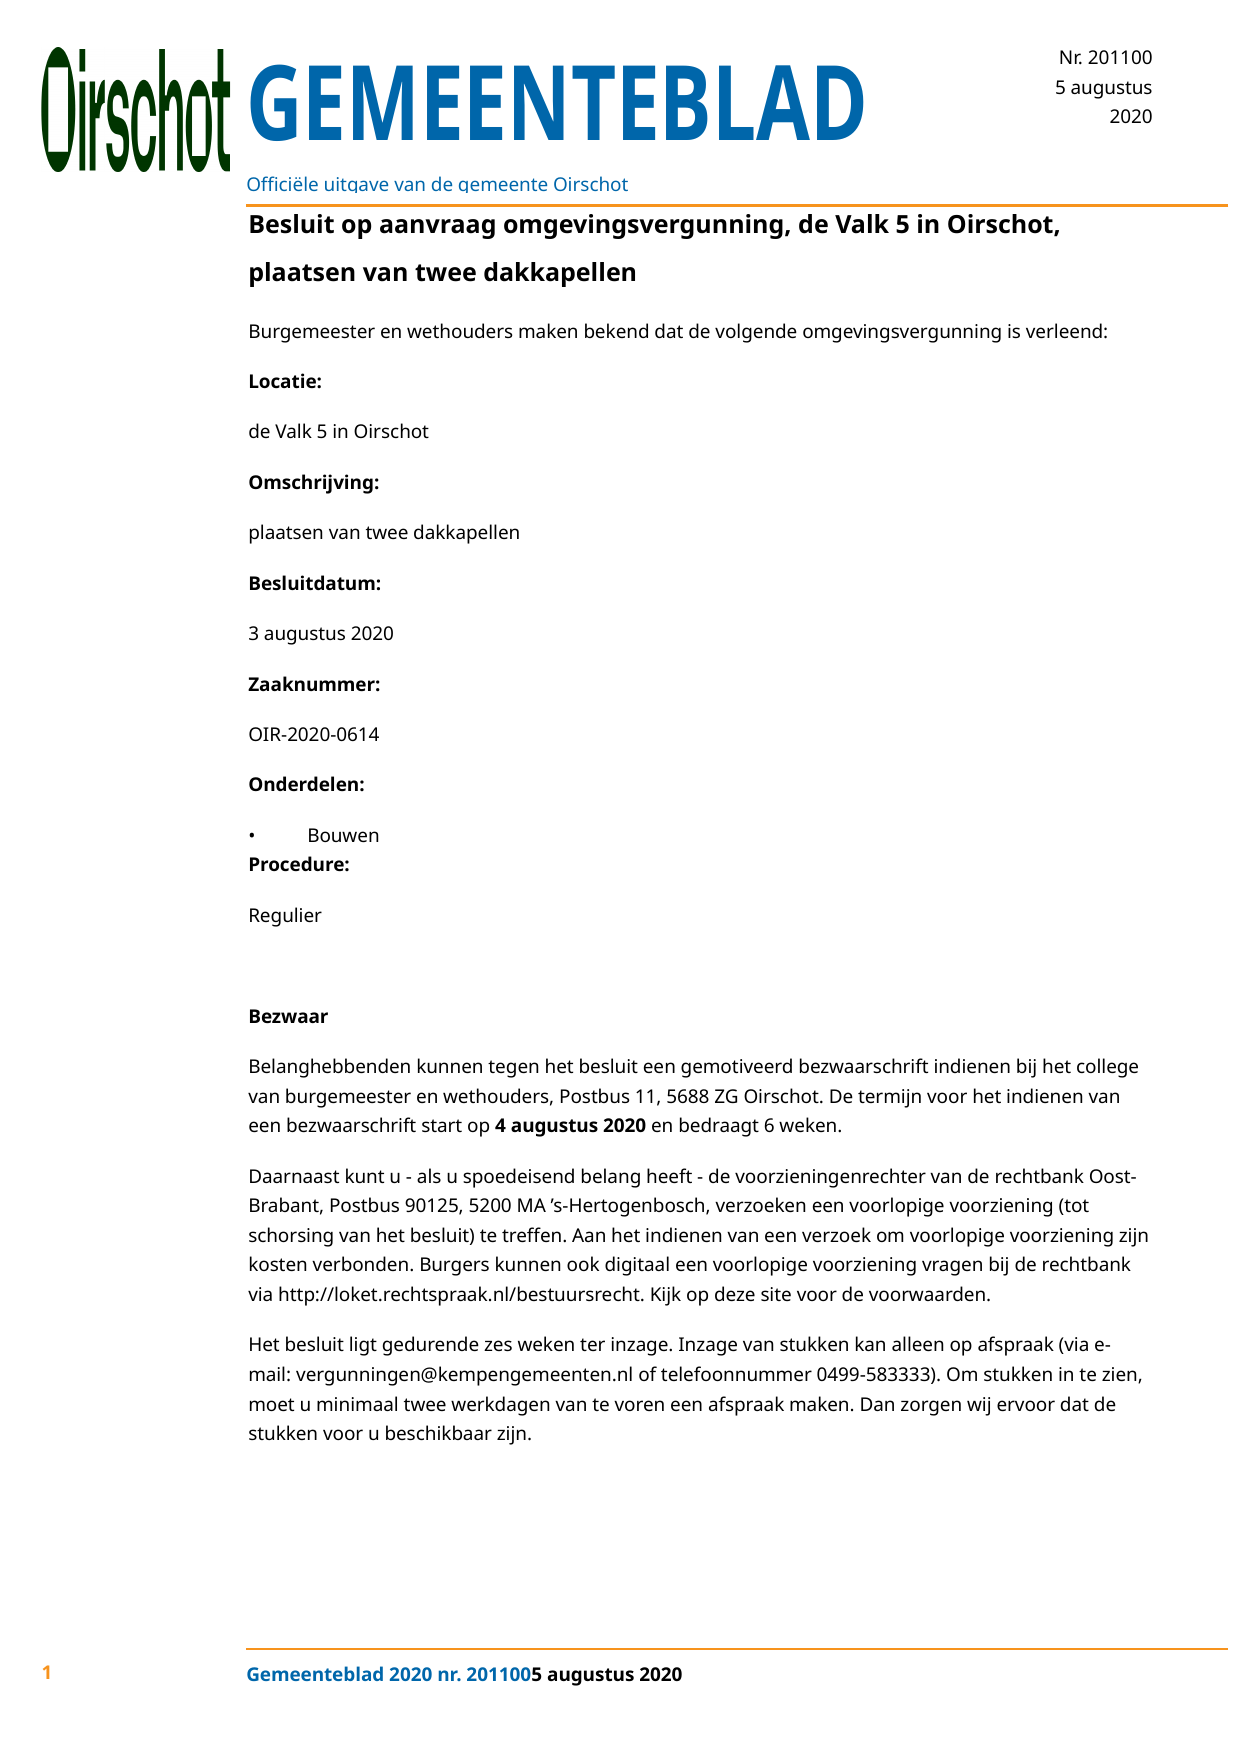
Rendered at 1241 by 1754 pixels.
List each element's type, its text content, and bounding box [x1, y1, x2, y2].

picture [41, 47, 231, 172]
text de Valk 5 in Oirschot [248, 419, 1152, 444]
text Daarnaast kunt u - als u spoedeisend belang heeft - de voorzieningenrechter van de rechtbank Oost-Brabant, Postbus 90125, 5200 MA ’s-Hertogenbosch, verzoeken een voorlopige voorziening (tot schorsing van het besluit) te treffen. Aan het indienen van een verzoek om voorlopige voorziening zijn kosten verbonden. Burgers kunnen ook digitaal een voorlopige voorziening vragen bij de rechtbank via http://loket.rechtspraak.nl/bestuursrecht. Kijk op deze site voor de voorwaarden. [248, 1163, 1152, 1307]
text Bezwaar [248, 1003, 1152, 1029]
text Procedure: [248, 852, 1152, 877]
text Zaaknummer: [248, 671, 1152, 697]
text Besluit op aanvraag omgevingsvergunning, de Valk 5 in Oirschot, plaatsen van twee dakkapellen [248, 207, 1152, 288]
text Onderdelen: [248, 772, 1152, 797]
text Omschrijving: [248, 469, 1152, 495]
text plaatsen van twee dakkapellen [248, 519, 1152, 545]
text Burgemeester en wethouders maken bekend dat de volgende omgevingsvergunning is verleend: [248, 318, 1152, 344]
text Locatie: [248, 368, 1152, 394]
text Belanghebbenden kunnen tegen het besluit een gemotiveerd bezwaarschrift indienen bij het college van burgemeester en wethouders, Postbus 11, 5688 ZG Oirschot. De termijn voor het indienen van een bezwaarschrift start op 4 augustus 2020 en bedraagt 6 weken. [248, 1053, 1152, 1138]
text OIR-2020-0614 [248, 721, 1152, 747]
list Bouwen [248, 822, 1152, 848]
text Het besluit ligt gedurende zes weken ter inzage. Inzage van stukken kan alleen op afspraak (via e-mail: vergunningen@kempengemeenten.nl of telefoonnummer 0499-583333). Om stukken in te zien, moet u minimaal twee werkdagen van te voren een afspraak maken. Dan zorgen wij ervoor dat de stukken voor u beschikbaar zijn. [248, 1332, 1152, 1446]
text 3 augustus 2020 [248, 620, 1152, 646]
text Besluitdatum: [248, 570, 1152, 596]
text Regulier [248, 902, 1152, 928]
